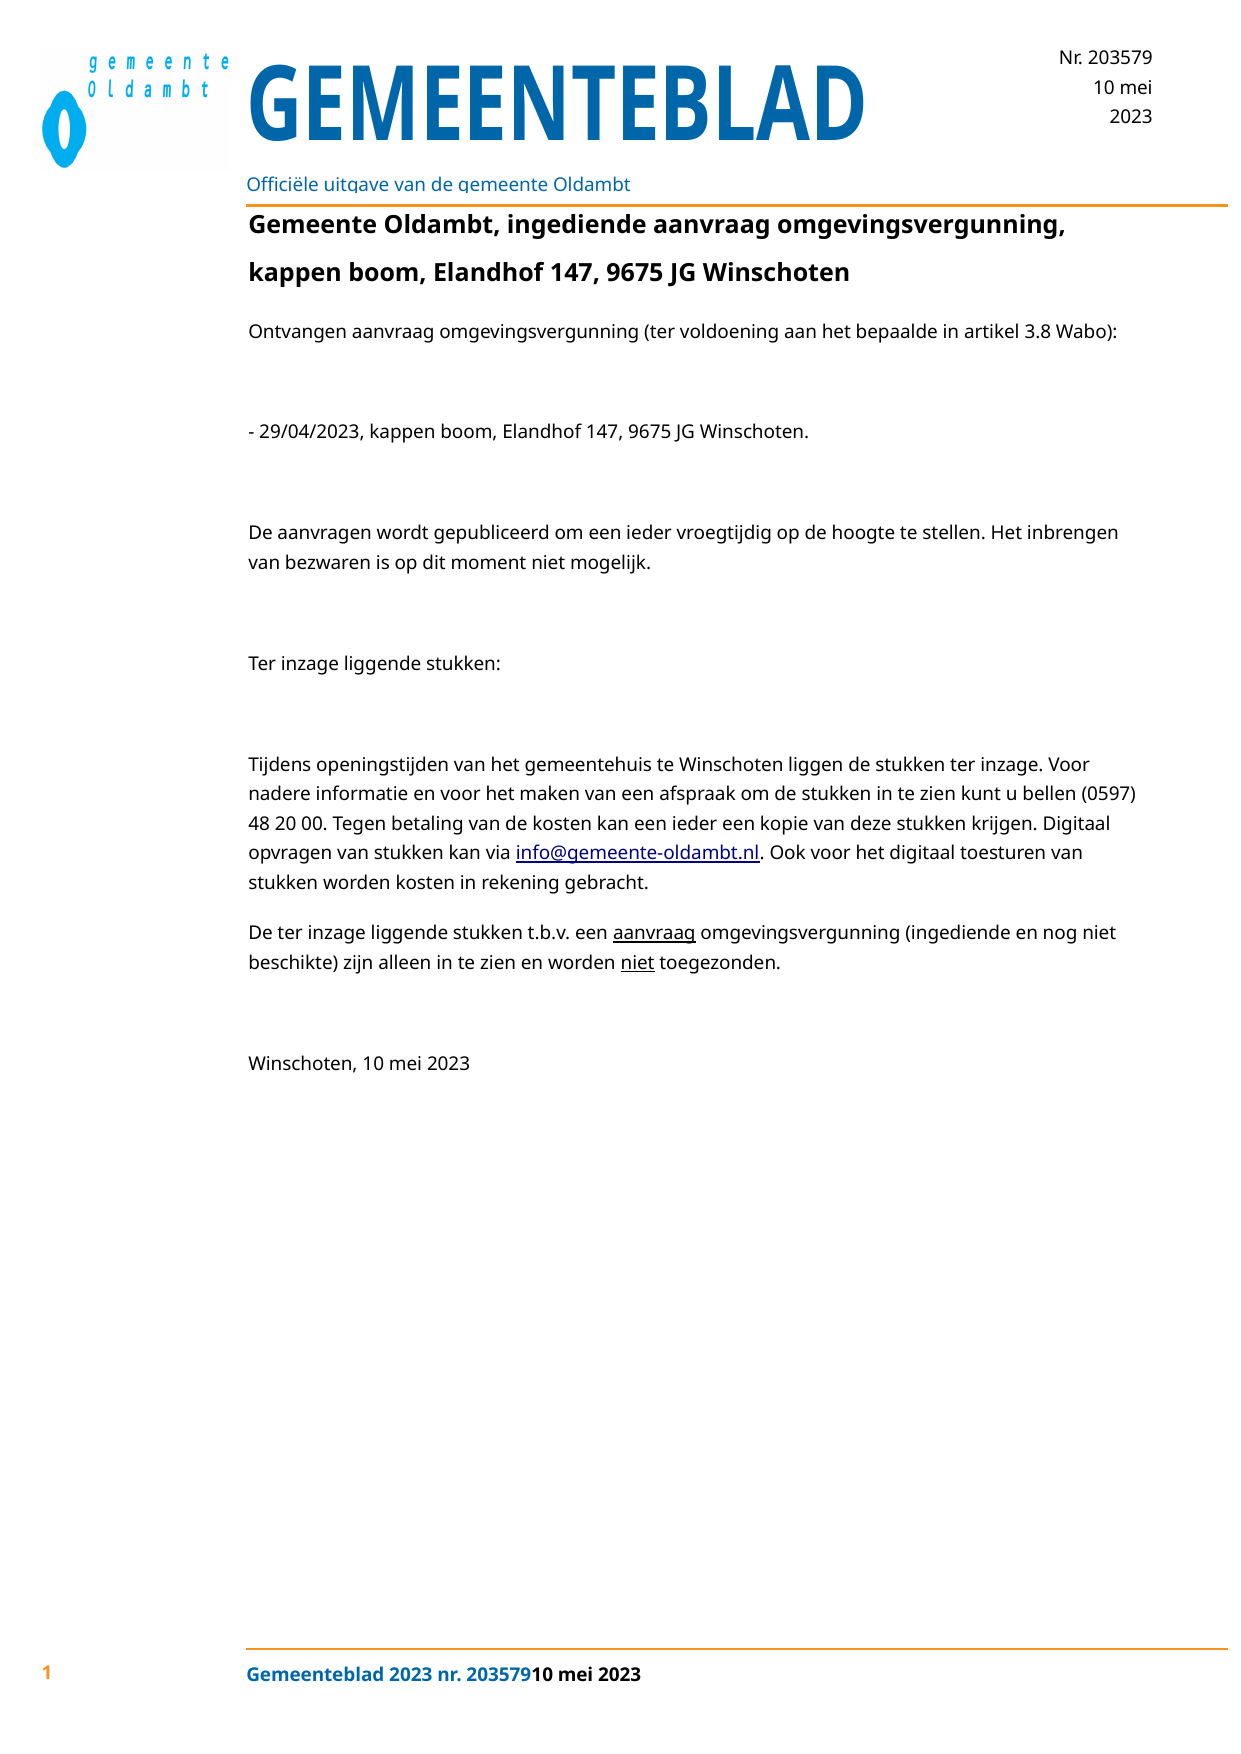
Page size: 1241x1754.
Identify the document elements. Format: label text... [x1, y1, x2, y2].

text - 29/04/2023, kappen boom, Elandhof 147, 9675 JG Winschoten. [248, 419, 1152, 444]
text De ter inzage liggende stukken t.b.v. een aanvraag omgevingsvergunning (ingediende en nog niet beschikte) zijn alleen in te zien en worden niet toegezonden. [248, 919, 1152, 975]
text Ter inzage liggende stukken: [248, 650, 1152, 676]
text De aanvragen wordt gepubliceerd om een ieder vroegtijdig op de hoogte te stellen. Het inbrengen van bezwaren is op dit moment niet mogelijk. [248, 519, 1152, 575]
text Gemeente Oldambt, ingediende aanvraag omgevingsvergunning, kappen boom, Elandhof 147, 9675 JG Winschoten [248, 207, 1152, 288]
picture [41, 47, 231, 172]
text Winschoten, 10 mei 2023 [248, 1050, 1152, 1076]
text Tijdens openingstijden van het gemeentehuis te Winschoten liggen de stukken ter inzage. Voor nadere informatie en voor het maken van een afspraak om de stukken in te zien kunt u bellen (0597) 48 20 00. Tegen betaling van de kosten kan een ieder een kopie van deze stukken krijgen. Digitaal opvragen van stukken kan via info@gemeente-oldambt.nl. Ook voor het digitaal toesturen van stukken worden kosten in rekening gebracht. [248, 751, 1152, 895]
text Ontvangen aanvraag omgevingsvergunning (ter voldoening aan het bepaalde in artikel 3.8 Wabo): [248, 318, 1152, 344]
